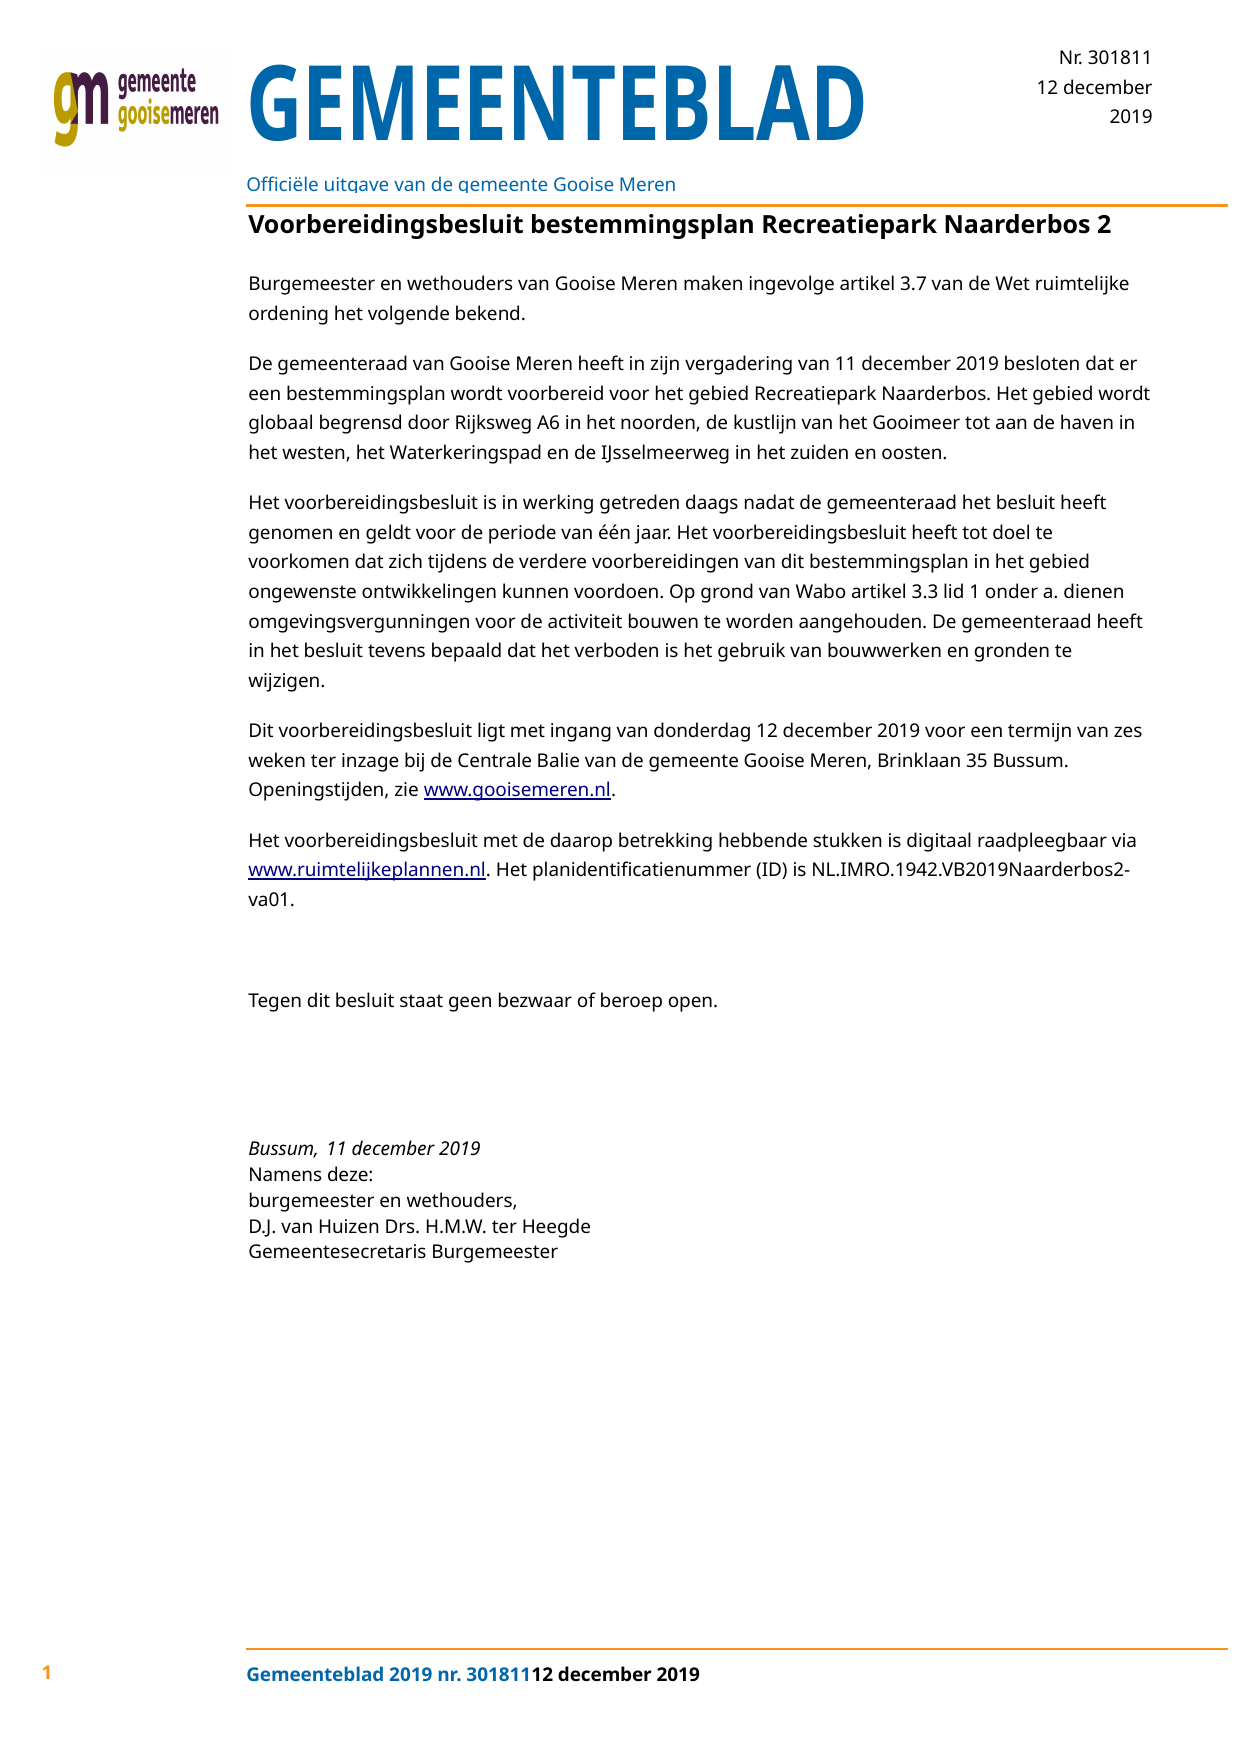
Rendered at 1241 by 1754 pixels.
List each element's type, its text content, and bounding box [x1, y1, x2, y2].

text Burgemeester en wethouders van Gooise Meren maken ingevolge artikel 3.7 van de Wet ruimtelijke ordening het volgende bekend. [248, 270, 1152, 326]
text Tegen dit besluit staat geen bezwaar of beroep open. [248, 987, 1152, 1013]
text Voorbereidingsbesluit bestemmingsplan Recreatiepark Naarderbos 2 [248, 207, 1152, 241]
text Dit voorbereidingsbesluit ligt met ingang van donderdag 12 december 2019 voor een termijn van zes weken ter inzage bij de Centrale Balie van de gemeente Gooise Meren, Brinklaan 35 Bussum. Openingstijden, zie www.gooisemeren.nl. [248, 717, 1152, 802]
text Namens deze: [248, 1161, 1152, 1187]
text Het voorbereidingsbesluit met de daarop betrekking hebbende stukken is digitaal raadpleegbaar via www.ruimtelijkeplannen.nl. Het planidentificatienummer (ID) is NL.IMRO.1942.VB2019Naarderbos2-va01. [248, 827, 1152, 912]
text burgemeester en wethouders, [248, 1187, 1152, 1213]
text Bussum, 11 december 2019 [248, 1136, 1152, 1161]
text Het voorbereidingsbesluit is in werking getreden daags nadat de gemeenteraad het besluit heeft genomen en geldt voor de periode van één jaar. Het voorbereidingsbesluit heeft tot doel te voorkomen dat zich tijdens de verdere voorbereidingen van dit bestemmingsplan in het gebied ongewenste ontwikkelingen kunnen voordoen. Op grond van Wabo artikel 3.3 lid 1 onder a. dienen omgevingsvergunningen voor de activiteit bouwen te worden aangehouden. De gemeenteraad heeft in het besluit tevens bepaald dat het verboden is het gebruik van bouwwerken en gronden te wijzigen. [248, 489, 1152, 693]
text De gemeenteraad van Gooise Meren heeft in zijn vergadering van 11 december 2019 besloten dat er een bestemmingsplan wordt voorbereid voor het gebied Recreatiepark Naarderbos. Het gebied wordt globaal begrensd door Rijksweg A6 in het noorden, de kustlijn van het Gooimeer tot aan de haven in het westen, het Waterkeringspad en de IJsselmeerweg in het zuiden en oosten. [248, 350, 1152, 465]
text Gemeentesecretaris Burgemeester [248, 1238, 1152, 1264]
picture [41, 47, 231, 172]
text D.J. van Huizen Drs. H.M.W. ter Heegde [248, 1213, 1152, 1238]
